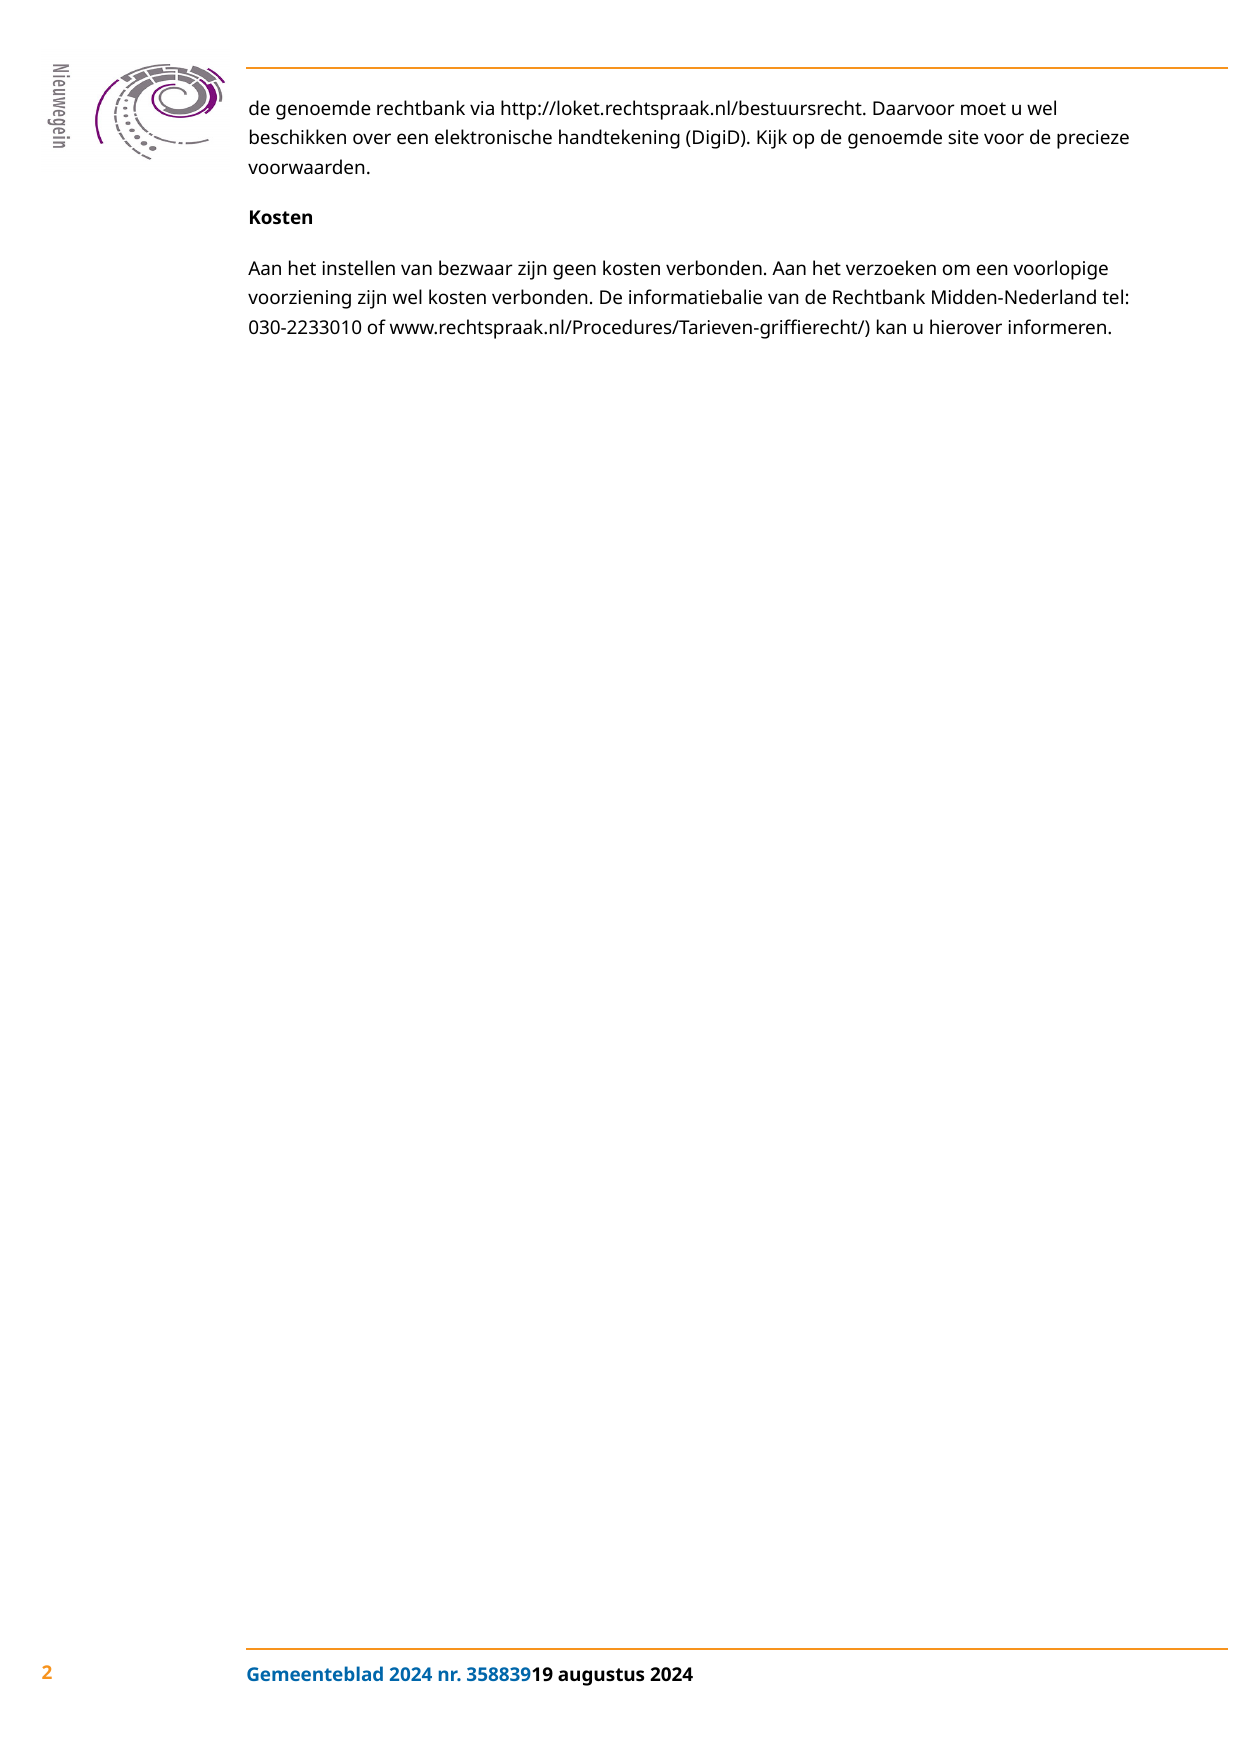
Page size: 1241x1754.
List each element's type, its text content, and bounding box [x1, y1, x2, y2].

picture [41, 47, 231, 172]
text de genoemde rechtbank via http://loket.rechtspraak.nl/bestuursrecht. Daarvoor moet u wel beschikken over een elektronische handtekening (DigiD). Kijk op de genoemde site voor de precieze voorwaarden. [248, 95, 1152, 180]
text Kosten [248, 204, 1152, 230]
text Aan het instellen van bezwaar zijn geen kosten verbonden. Aan het verzoeken om een voorlopige voorziening zijn wel kosten verbonden. De informatiebalie van de Rechtbank Midden-Nederland tel: 030-2233010 of www.rechtspraak.nl/Procedures/Tarieven-griffierecht/) kan u hierover informeren. [248, 255, 1152, 340]
